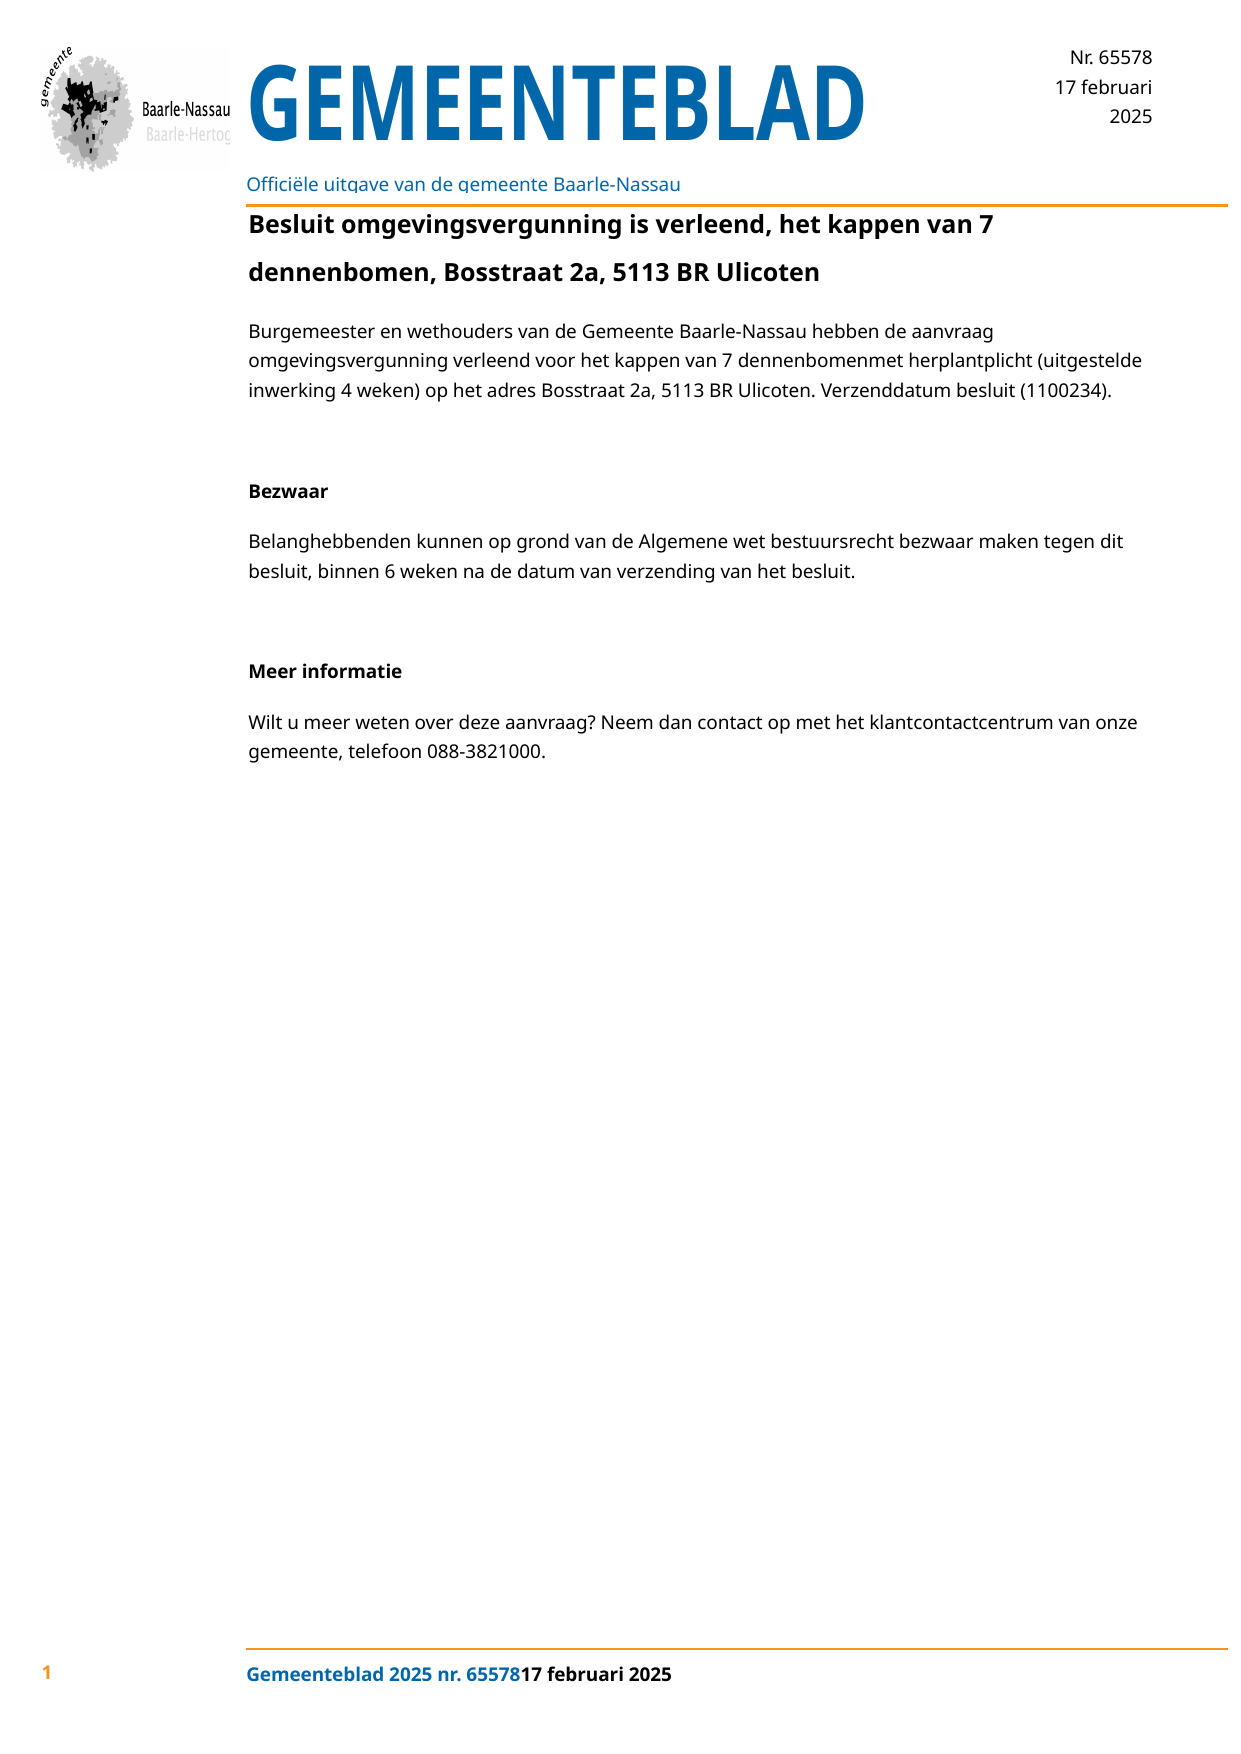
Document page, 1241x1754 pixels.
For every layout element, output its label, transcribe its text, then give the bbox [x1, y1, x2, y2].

text Meer informatie [248, 659, 1152, 684]
text Belanghebbenden kunnen op grond van de Algemene wet bestuursrecht bezwaar maken tegen dit besluit, binnen 6 weken na de datum van verzending van het besluit. [248, 528, 1152, 584]
text Bezwaar [248, 478, 1152, 504]
text Burgemeester en wethouders van de Gemeente Baarle-Nassau hebben de aanvraag omgevingsvergunning verleend voor het kappen van 7 dennenbomenmet herplantplicht (uitgestelde inwerking 4 weken) op het adres Bosstraat 2a, 5113 BR Ulicoten. Verzenddatum besluit (1100234). [248, 318, 1152, 403]
picture [41, 47, 231, 172]
text Wilt u meer weten over deze aanvraag? Neem dan contact op met het klantcontactcentrum van onze gemeente, telefoon 088-3821000. [248, 709, 1152, 764]
text Besluit omgevingsvergunning is verleend, het kappen van 7 dennenbomen, Bosstraat 2a, 5113 BR Ulicoten [248, 207, 1152, 288]
